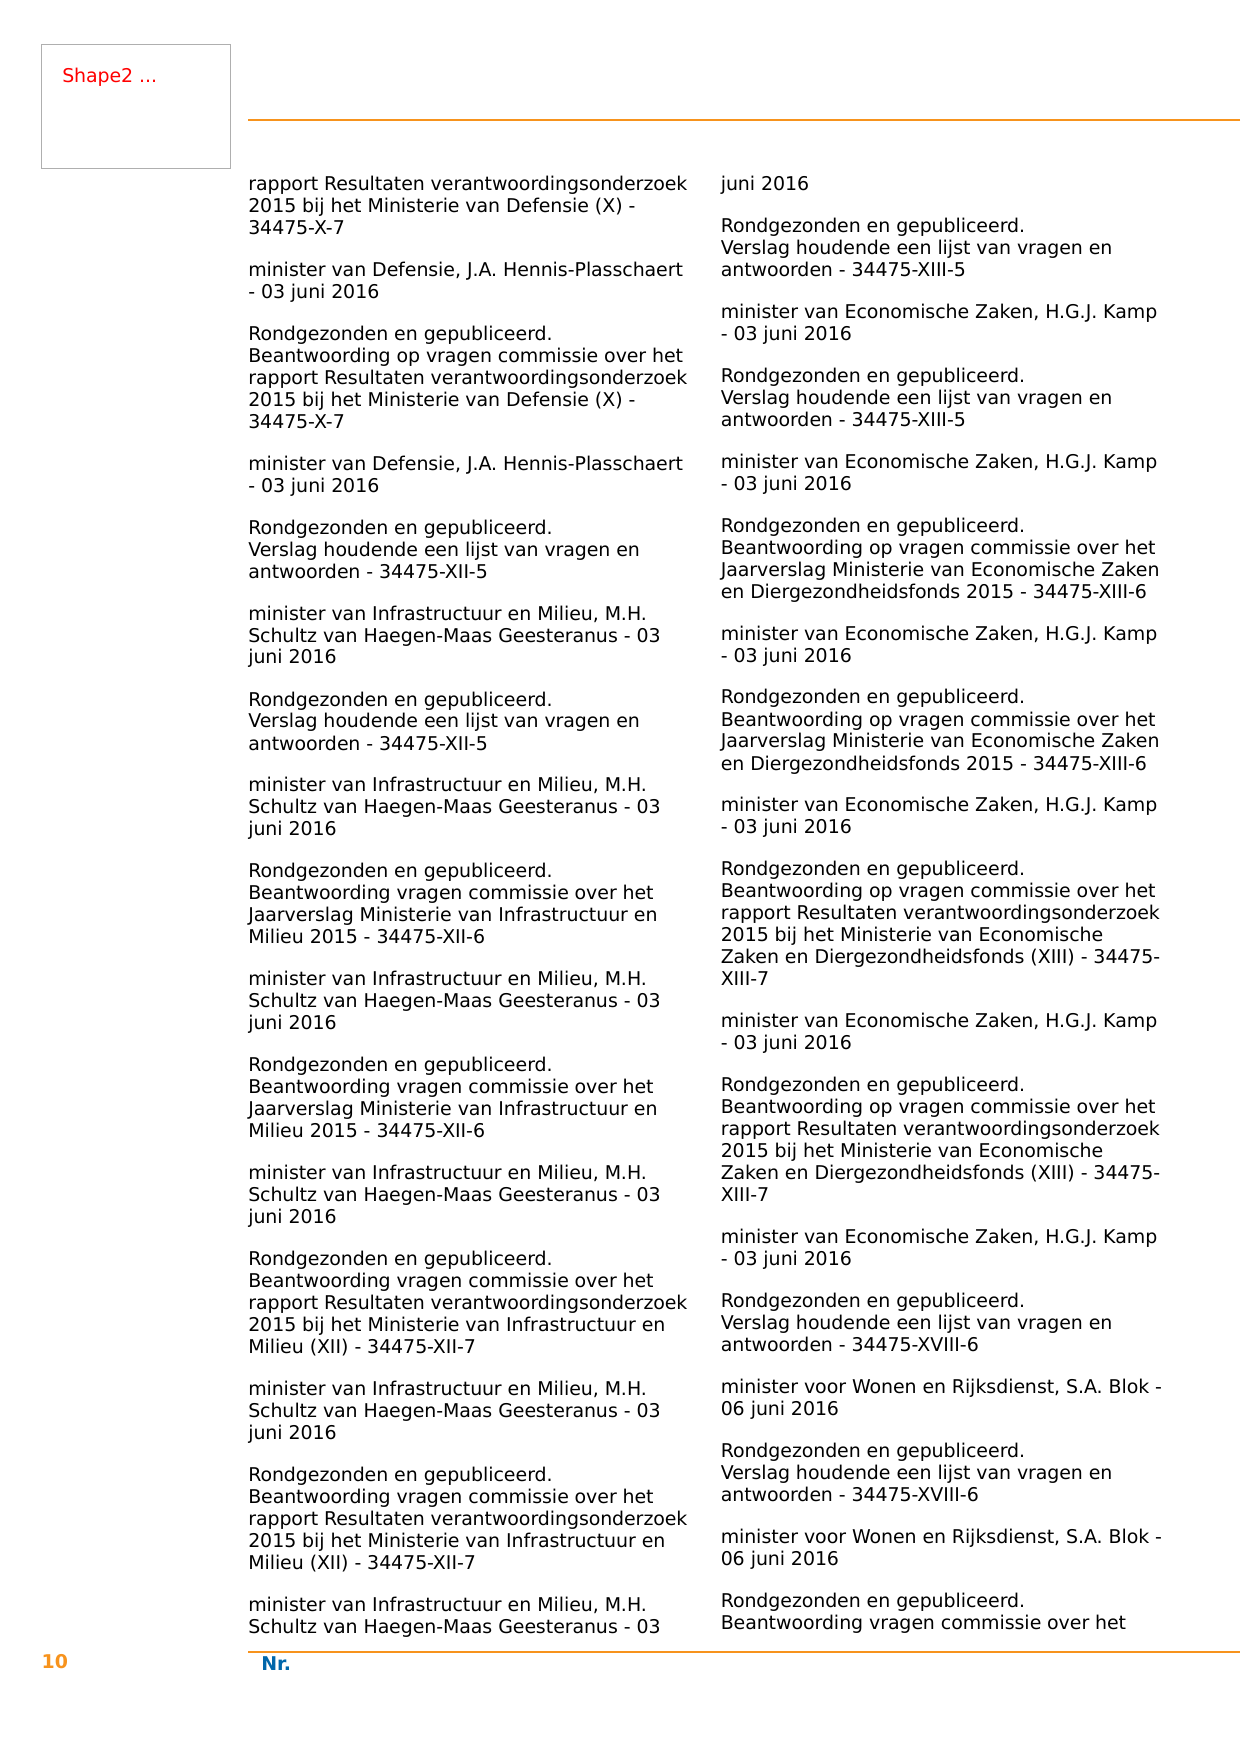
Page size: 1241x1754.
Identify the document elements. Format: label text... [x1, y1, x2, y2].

text Beantwoording vragen commissie over het rapport Resultaten verantwoordingsonderzoek 2015 bij het Ministerie van Infrastructuur en Milieu (XII) - 34475-XII-7 [248, 1486, 691, 1574]
text Rondgezonden en gepubliceerd. [721, 215, 1163, 237]
text minister voor Wonen en Rijksdienst, S.A. Blok - 06 juni 2016 [721, 1526, 1163, 1570]
text minister van Economische Zaken, H.G.J. Kamp - 03 juni 2016 [721, 451, 1163, 494]
text Rondgezonden en gepubliceerd. [248, 1464, 691, 1486]
text Beantwoording op vragen commissie over het Jaarverslag Ministerie van Economische Zaken en Diergezondheidsfonds 2015 - 34475-XIII-6 [721, 537, 1163, 602]
text Rondgezonden en gepubliceerd. [248, 688, 691, 710]
text Rondgezonden en gepubliceerd. [248, 1054, 691, 1076]
text minister van Economische Zaken, H.G.J. Kamp - 03 juni 2016 [721, 622, 1163, 666]
text Beantwoording vragen commissie over het rapport Resultaten verantwoordingsonderzoek 2015 bij het Ministerie van Infrastructuur en Milieu (XII) - 34475-XII-7 [248, 1270, 691, 1358]
text minister van Infrastructuur en Milieu, M.H. Schultz van Haegen-Maas Geesteranus - 03 juni 2016 [248, 602, 691, 668]
text minister van Defensie, J.A. Hennis-Plasschaert - 03 juni 2016 [248, 259, 691, 303]
text juni 2016 [721, 173, 1163, 195]
text minister voor Wonen en Rijksdienst, S.A. Blok - 06 juni 2016 [721, 1376, 1163, 1420]
text minister van Economische Zaken, H.G.J. Kamp - 03 juni 2016 [721, 1226, 1163, 1270]
text Rondgezonden en gepubliceerd. [721, 514, 1163, 537]
text Rondgezonden en gepubliceerd. [721, 365, 1163, 387]
text Verslag houdende een lijst van vragen en antwoorden - 34475-XIII-5 [721, 387, 1163, 431]
text minister van Infrastructuur en Milieu, M.H. Schultz van Haegen-Maas Geesteranus - 03 juni 2016 [248, 968, 691, 1034]
text Rondgezonden en gepubliceerd. [721, 686, 1163, 708]
text minister van Infrastructuur en Milieu, M.H. Schultz van Haegen-Maas Geesteranus - 03 juni 2016 [248, 1162, 691, 1228]
text Verslag houdende een lijst van vragen en antwoorden - 34475-XIII-5 [721, 237, 1163, 281]
text Rondgezonden en gepubliceerd. [721, 1440, 1163, 1462]
text minister van Defensie, J.A. Hennis-Plasschaert - 03 juni 2016 [248, 453, 691, 497]
text minister van Economische Zaken, H.G.J. Kamp - 03 juni 2016 [721, 1010, 1163, 1054]
text Rondgezonden en gepubliceerd. [721, 1590, 1163, 1612]
text Beantwoording vragen commissie over het Jaarverslag Ministerie van Infrastructuur en Milieu 2015 - 34475-XII-6 [248, 882, 691, 948]
text Beantwoording vragen commissie over het Jaarverslag Ministerie van Infrastructuur en Milieu 2015 - 34475-XII-6 [248, 1076, 691, 1142]
text Beantwoording op vragen commissie over het rapport Resultaten verantwoordingsonderzoek 2015 bij het Ministerie van Economische Zaken en Diergezondheidsfonds (XIII) - 34475-XIII-7 [721, 1096, 1163, 1206]
text minister van Infrastructuur en Milieu, M.H. Schultz van Haegen-Maas Geesteranus - 03 [248, 1594, 691, 1638]
text Verslag houdende een lijst van vragen en antwoorden - 34475-XII-5 [248, 710, 691, 754]
text Verslag houdende een lijst van vragen en antwoorden - 34475-XII-5 [248, 538, 691, 582]
text Rondgezonden en gepubliceerd. [248, 517, 691, 538]
text Rondgezonden en gepubliceerd. [248, 860, 691, 882]
text Beantwoording vragen commissie over het [721, 1612, 1163, 1634]
text Verslag houdende een lijst van vragen en antwoorden - 34475-XVIII-6 [721, 1312, 1163, 1356]
text Rondgezonden en gepubliceerd. [248, 323, 691, 345]
text minister van Economische Zaken, H.G.J. Kamp - 03 juni 2016 [721, 301, 1163, 345]
text minister van Infrastructuur en Milieu, M.H. Schultz van Haegen-Maas Geesteranus - 03 juni 2016 [248, 774, 691, 840]
text Rondgezonden en gepubliceerd. [721, 1074, 1163, 1096]
text Beantwoording op vragen commissie over het rapport Resultaten verantwoordingsonderzoek 2015 bij het Ministerie van Economische Zaken en Diergezondheidsfonds (XIII) - 34475-XIII-7 [721, 880, 1163, 990]
text Rondgezonden en gepubliceerd. [721, 1290, 1163, 1312]
text minister van Infrastructuur en Milieu, M.H. Schultz van Haegen-Maas Geesteranus - 03 juni 2016 [248, 1378, 691, 1444]
text Rondgezonden en gepubliceerd. [721, 858, 1163, 880]
text minister van Economische Zaken, H.G.J. Kamp - 03 juni 2016 [721, 794, 1163, 838]
text rapport Resultaten verantwoordingsonderzoek 2015 bij het Ministerie van Defensie (X) - 34475-X-7 [248, 173, 691, 239]
text Beantwoording op vragen commissie over het Jaarverslag Ministerie van Economische Zaken en Diergezondheidsfonds 2015 - 34475-XIII-6 [721, 708, 1163, 774]
text Beantwoording op vragen commissie over het rapport Resultaten verantwoordingsonderzoek 2015 bij het Ministerie van Defensie (X) - 34475-X-7 [248, 345, 691, 433]
text Verslag houdende een lijst van vragen en antwoorden - 34475-XVIII-6 [721, 1462, 1163, 1506]
text Rondgezonden en gepubliceerd. [248, 1248, 691, 1270]
